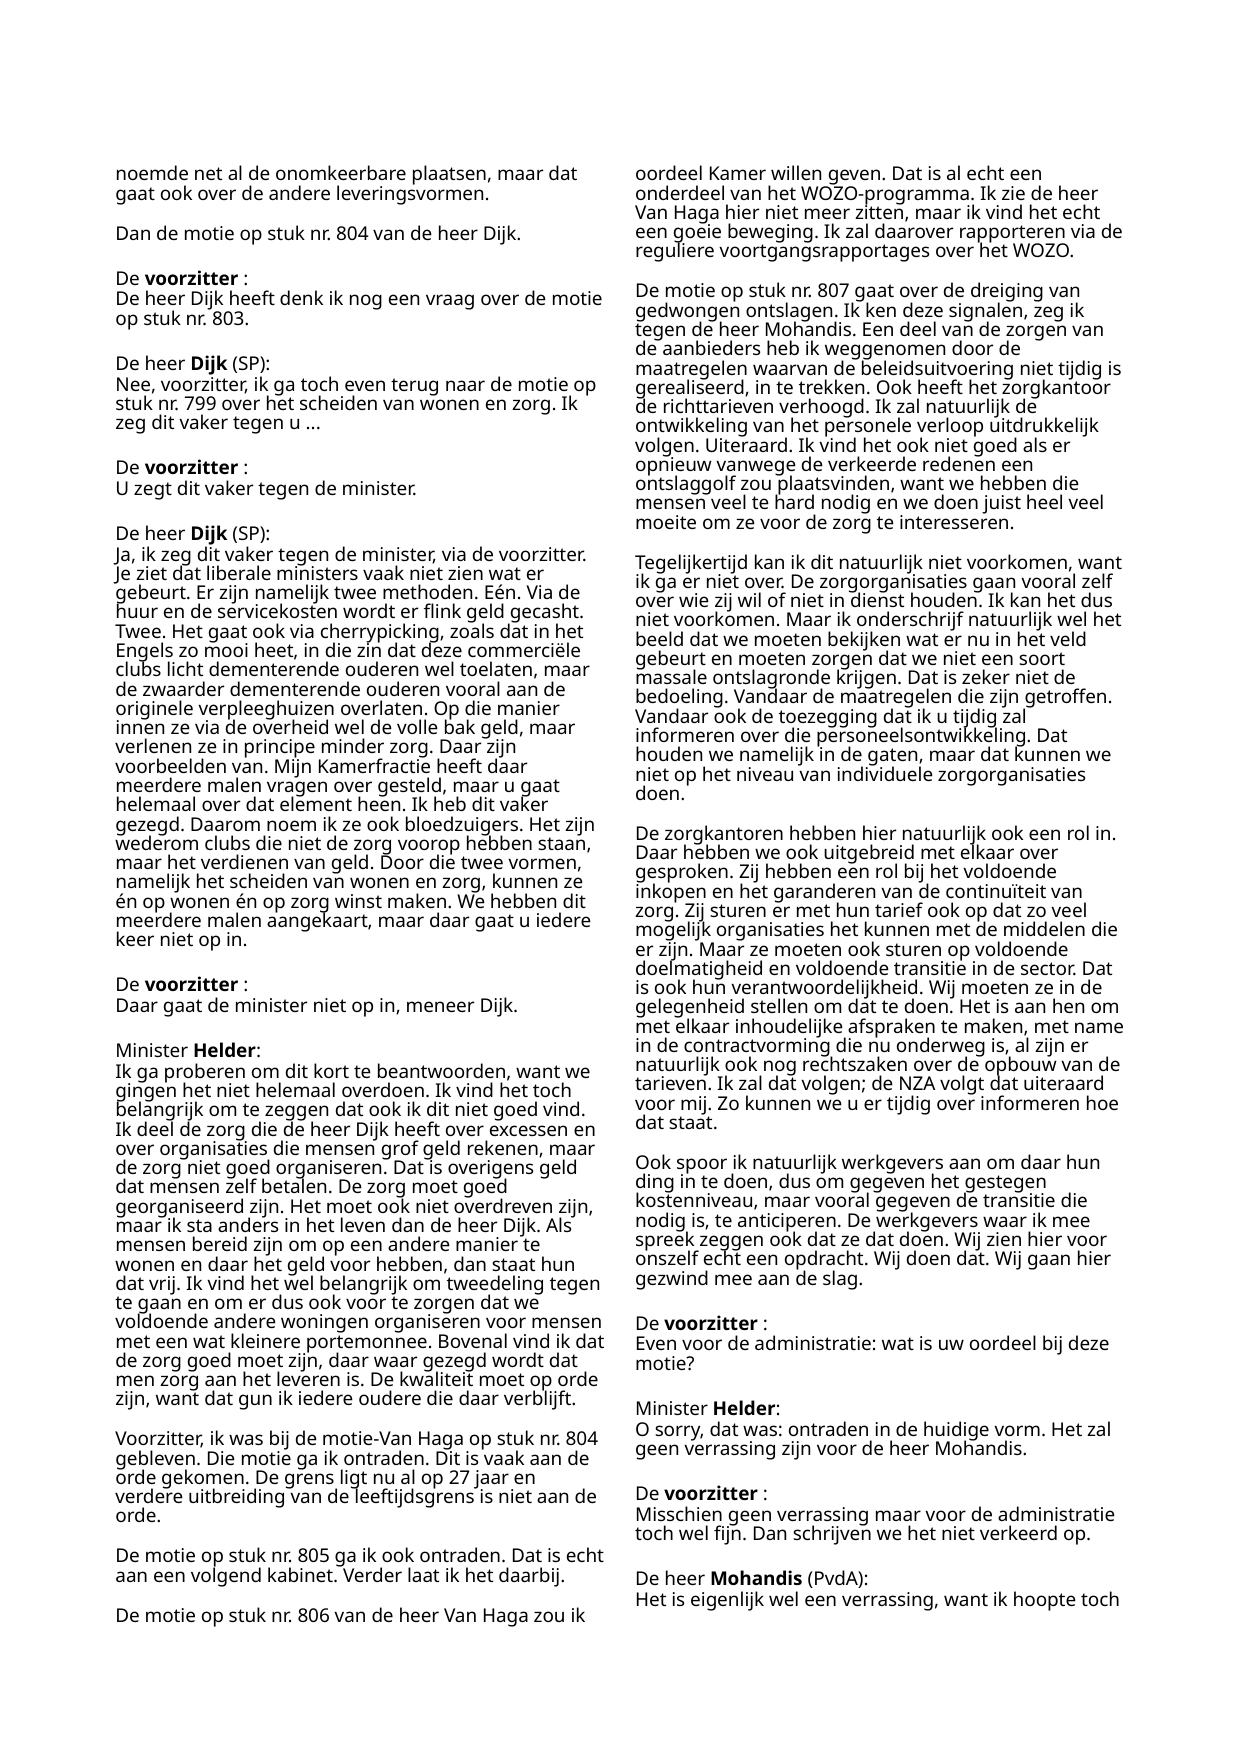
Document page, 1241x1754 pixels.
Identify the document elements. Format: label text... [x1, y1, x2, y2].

text Even voor de administratie: wat is uw oordeel bij deze motie? [635, 1335, 1125, 1374]
text De motie op stuk nr. 807 gaat over de dreiging van gedwongen ontslagen. Ik ken deze signalen, zeg ik tegen de heer Mohandis. Een deel van de zorgen van de aanbieders heb ik weggenomen door de maatregelen waarvan de beleidsuitvoering niet tijdig is gerealiseerd, in te trekken. Ook heeft het zorgkantoor de richttarieven verhoogd. Ik zal natuurlijk de ontwikkeling van het personele verloop uitdrukkelijk volgen. Uiteraard. Ik vind het ook niet goed als er opnieuw vanwege de verkeerde redenen een ontslaggolf zou plaatsvinden, want we hebben die mensen veel te hard nodig en we doen juist heel veel moeite om ze voor de zorg te interesseren. [635, 282, 1125, 533]
text Dan de motie op stuk nr. 804 van de heer Dijk. [115, 224, 605, 244]
text Ja, ik zeg dit vaker tegen de minister, via de voorzitter. Je ziet dat liberale ministers vaak niet zien wat er gebeurt. Er zijn namelijk twee methoden. Eén. Via de huur en de servicekosten wordt er flink geld gecasht. Twee. Het gaat ook via cherrypicking, zoals dat in het Engels zo mooi heet, in die zin dat deze commerciële clubs licht dementerende ouderen wel toelaten, maar de zwaarder dementerende ouderen vooral aan de originele verpleeghuizen overlaten. Op die manier innen ze via de overheid wel de volle bak geld, maar verlenen ze in principe minder zorg. Daar zijn voorbeelden van. Mijn Kamerfractie heeft daar meerdere malen vragen over gesteld, maar u gaat helemaal over dat element heen. Ik heb dit vaker gezegd. Daarom noem ik ze ook bloedzuigers. Het zijn wederom clubs die niet de zorg voorop hebben staan, maar het verdienen van geld. Door die twee vormen, namelijk het scheiden van wonen en zorg, kunnen ze én op wonen én op zorg winst maken. We hebben dit meerdere malen aangekaart, maar daar gaat u iedere keer niet op in. [115, 546, 605, 950]
text oordeel Kamer willen geven. Dat is al echt een onderdeel van het WOZO-programma. Ik zie de heer Van Haga hier niet meer zitten, maar ik vind het echt een goeie beweging. Ik zal daarover rapporteren via de reguliere voortgangsrapportages over het WOZO. [635, 165, 1125, 262]
text Daar gaat de minister niet op in, meneer Dijk. [115, 997, 605, 1016]
text De heer Dijk (SP): [115, 350, 605, 376]
text De zorgkantoren hebben hier natuurlijk ook een rol in. Daar hebben we ook uitgebreid met elkaar over gesproken. Zij hebben een rol bij het voldoende inkopen en het garanderen van de continuïteit van zorg. Zij sturen er met hun tarief ook op dat zo veel mogelijk organisaties het kunnen met de middelen die er zijn. Maar ze moeten ook sturen op voldoende doelmatigheid en voldoende transitie in de sector. Dat is ook hun verantwoordelijkheid. Wij moeten ze in de gelegenheid stellen om dat te doen. Het is aan hen om met elkaar inhoudelijke afspraken te maken, met name in de contractvorming die nu onderweg is, al zijn er natuurlijk ook nog rechtszaken over de opbouw van de tarieven. Ik zal dat volgen; de NZA volgt dat uiteraard voor mij. Zo kunnen we u er tijdig over informeren hoe dat staat. [635, 825, 1125, 1133]
text Ik ga proberen om dit kort te beantwoorden, want we gingen het niet helemaal overdoen. Ik vind het toch belangrijk om te zeggen dat ook ik dit niet goed vind. Ik deel de zorg die de heer Dijk heeft over excessen en over organisaties die mensen grof geld rekenen, maar de zorg niet goed organiseren. Dat is overigens geld dat mensen zelf betalen. De zorg moet goed georganiseerd zijn. Het moet ook niet overdreven zijn, maar ik sta anders in het leven dan de heer Dijk. Als mensen bereid zijn om op een andere manier te wonen en daar het geld voor hebben, dan staat hun dat vrij. Ik vind het wel belangrijk om tweedeling tegen te gaan en om er dus ook voor te zorgen dat we voldoende andere woningen organiseren voor mensen met een wat kleinere portemonnee. Bovenal vind ik dat de zorg goed moet zijn, daar waar gezegd wordt dat men zorg aan het leveren is. De kwaliteit moet op orde zijn, want dat gun ik iedere oudere die daar verblijft. [115, 1063, 605, 1410]
text O sorry, dat was: ontraden in de huidige vorm. Het zal geen verrassing zijn voor de heer Mohandis. [635, 1421, 1125, 1459]
text De voorzitter : [115, 265, 605, 290]
text noemde net al de onomkeerbare plaatsen, maar dat gaat ook over de andere leveringsvormen. [115, 165, 605, 204]
text De voorzitter : [635, 1310, 1125, 1335]
text Het is eigenlijk wel een verrassing, want ik hoopte toch [635, 1591, 1125, 1610]
text Tegelijkertijd kan ik dit natuurlijk niet voorkomen, want ik ga er niet over. De zorgorganisaties gaan vooral zelf over wie zij wil of niet in dienst houden. Ik kan het dus niet voorkomen. Maar ik onderschrijf natuurlijk wel het beeld dat we moeten bekijken wat er nu in het veld gebeurt en moeten zorgen dat we niet een soort massale ontslagronde krijgen. Dat is zeker niet de bedoeling. Vandaar de maatregelen die zijn getroffen. Vandaar ook de toezegging dat ik u tijdig zal informeren over die personeelsontwikkeling. Dat houden we namelijk in de gaten, maar dat kunnen we niet op het niveau van individuele zorgorganisaties doen. [635, 554, 1125, 804]
text De voorzitter : [115, 971, 605, 997]
text De heer Dijk heeft denk ik nog een vraag over de motie op stuk nr. 803. [115, 290, 605, 329]
text De heer Mohandis (PvdA): [635, 1565, 1125, 1591]
text Nee, voorzitter, ik ga toch even terug naar de motie op stuk nr. 799 over het scheiden van wonen en zorg. Ik zeg dit vaker tegen u ... [115, 376, 605, 433]
text De voorzitter : [115, 454, 605, 480]
text Ook spoor ik natuurlijk werkgevers aan om daar hun ding in te doen, dus om gegeven het gestegen kostenniveau, maar vooral gegeven de transitie die nodig is, te anticiperen. De werkgevers waar ik mee spreek zeggen ook dat ze dat doen. Wij zien hier voor onszelf echt een opdracht. Wij doen dat. Wij gaan hier gezwind mee aan de slag. [635, 1154, 1125, 1289]
text De motie op stuk nr. 805 ga ik ook ontraden. Dat is echt aan een volgend kabinet. Verder laat ik het daarbij. [115, 1547, 605, 1586]
text De voorzitter : [635, 1480, 1125, 1506]
text Misschien geen verrassing maar voor de administratie toch wel fijn. Dan schrijven we het niet verkeerd op. [635, 1506, 1125, 1544]
text U zegt dit vaker tegen de minister. [115, 480, 605, 499]
text Voorzitter, ik was bij de motie-Van Haga op stuk nr. 804 gebleven. Die motie ga ik ontraden. Dit is vaak aan de orde gekomen. De grens ligt nu al op 27 jaar en verdere uitbreiding van de leeftijdsgrens is niet aan de orde. [115, 1430, 605, 1527]
text Minister Helder: [115, 1037, 605, 1063]
text Minister Helder: [635, 1395, 1125, 1421]
text De motie op stuk nr. 806 van de heer Van Haga zou ik [115, 1607, 605, 1626]
text De heer Dijk (SP): [115, 520, 605, 546]
